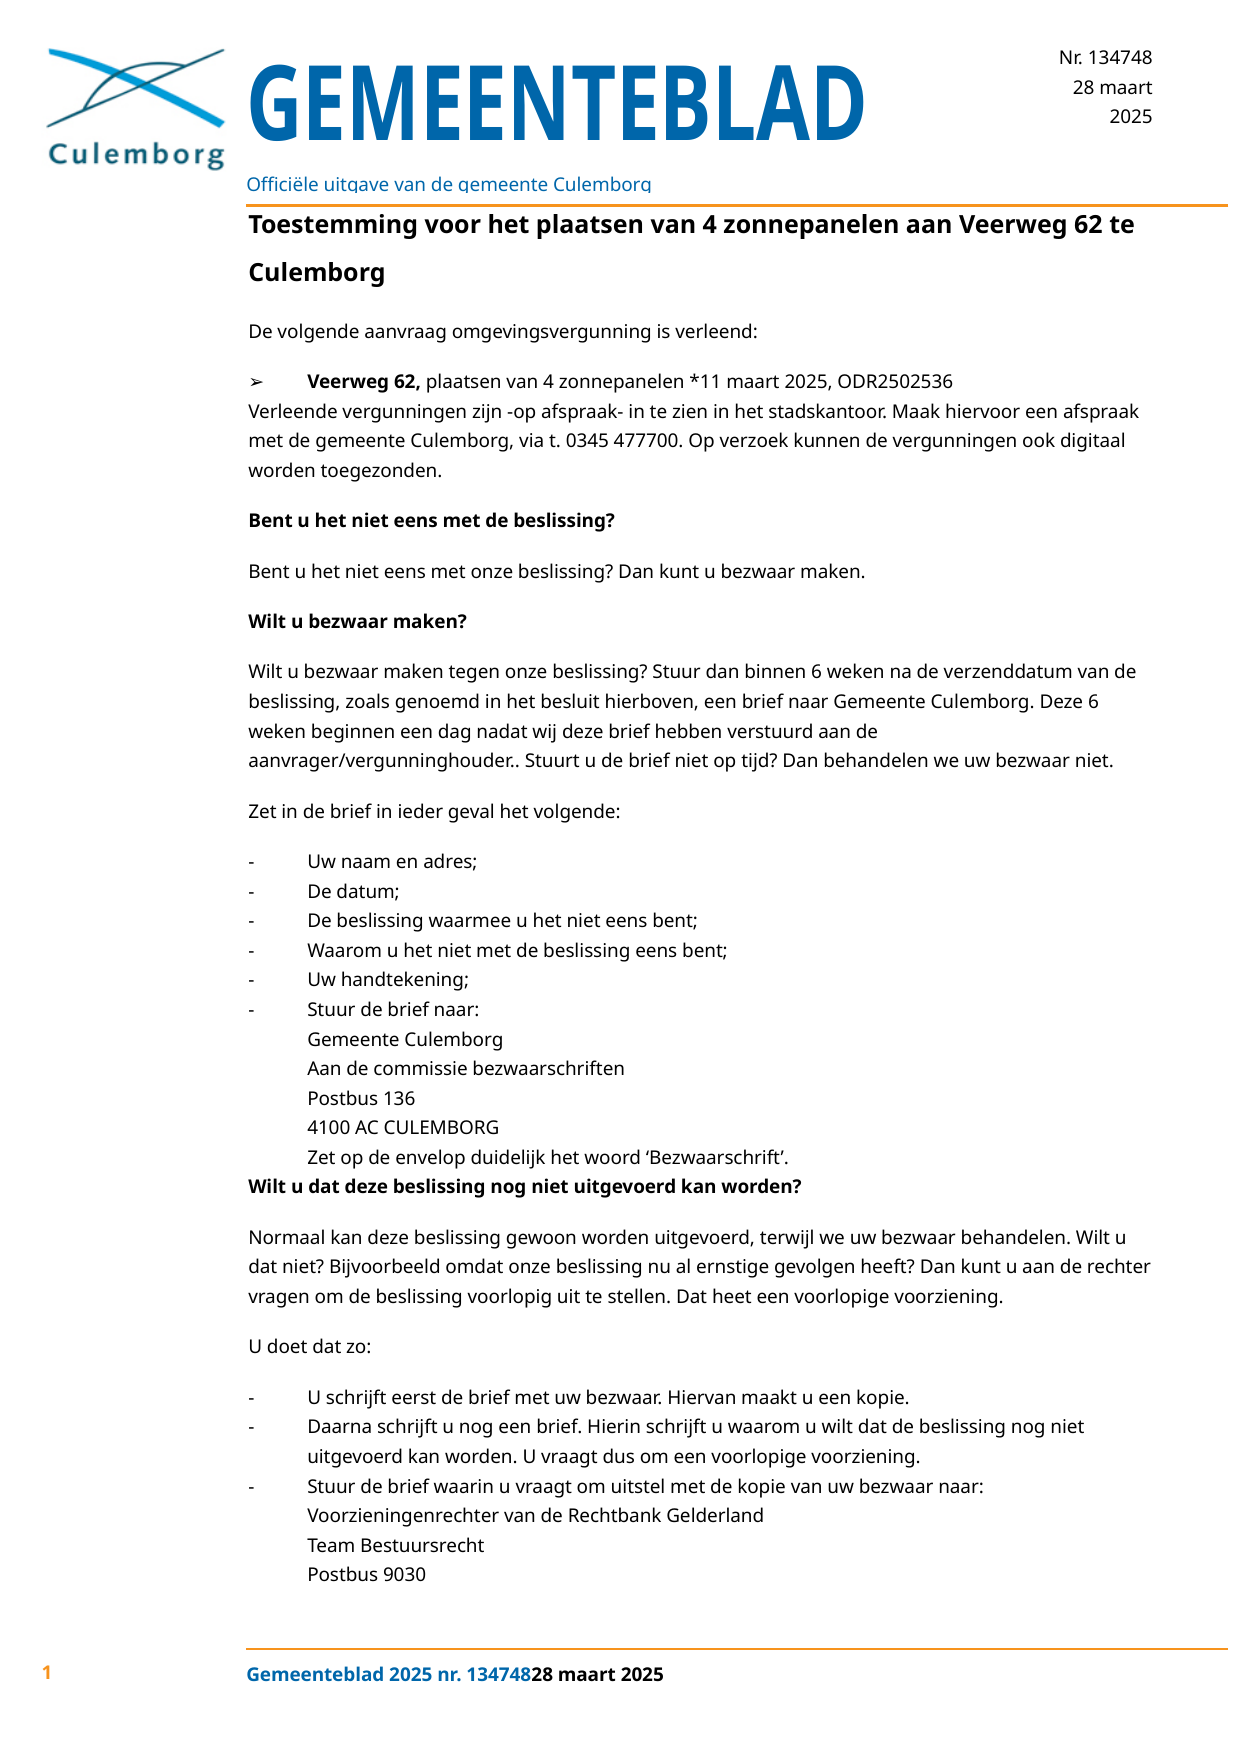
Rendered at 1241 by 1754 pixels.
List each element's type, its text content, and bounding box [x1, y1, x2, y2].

list Zet op de envelop duidelijk het woord ‘Bezwaarschrift’. [248, 1144, 1152, 1170]
list Aan de commissie bezwaarschriften [248, 1055, 1152, 1081]
list Uw naam en adres; [248, 848, 1152, 874]
list Gemeente Culemborg [248, 1026, 1152, 1052]
list De beslissing waarmee u het niet eens bent; [248, 907, 1152, 933]
text U doet dat zo: [248, 1334, 1152, 1359]
picture [41, 47, 231, 172]
text Verleende vergunningen zijn -op afspraak- in te zien in het stadskantoor. Maak hiervoor een afspraak met de gemeente Culemborg, via t. 0345 477700. Op verzoek kunnen de vergunningen ook digitaal worden toegezonden. [248, 398, 1152, 483]
list Daarna schrijft u nog een brief. Hierin schrijft u waarom u wilt dat de beslissing nog niet uitgevoerd kan worden. U vraagt dus om een voorlopige voorziening. [248, 1414, 1152, 1469]
text Normaal kan deze beslissing gewoon worden uitgevoerd, terwijl we uw bezwaar behandelen. Wilt u dat niet? Bijvoorbeeld omdat onze beslissing nu al ernstige gevolgen heeft? Dan kunt u aan de rechter vragen om de beslissing voorlopig uit te stellen. Dat heet een voorlopige voorziening. [248, 1224, 1152, 1309]
text Wilt u bezwaar maken? [248, 608, 1152, 634]
text Wilt u dat deze beslissing nog niet uitgevoerd kan worden? [248, 1174, 1152, 1199]
text Toestemming voor het plaatsen van 4 zonnepanelen aan Veerweg 62 te Culemborg [248, 207, 1152, 288]
list Veerweg 62, plaatsen van 4 zonnepanelen *11 maart 2025, ODR2502536 [248, 368, 1152, 394]
list 4100 AC CULEMBORG [248, 1114, 1152, 1140]
list Stuur de brief naar: [248, 996, 1152, 1022]
text De volgende aanvraag omgevingsvergunning is verleend: [248, 318, 1152, 344]
text Wilt u bezwaar maken tegen onze beslissing? Stuur dan binnen 6 weken na de verzenddatum van de beslissing, zoals genoemd in het besluit hierboven, een brief naar Gemeente Culemborg. Deze 6 weken beginnen een dag nadat wij deze brief hebben verstuurd aan de aanvrager/vergunninghouder.. Stuurt u de brief niet op tijd? Dan behandelen we uw bezwaar niet. [248, 659, 1152, 773]
list Stuur de brief waarin u vraagt om uitstel met de kopie van uw bezwaar naar: [248, 1473, 1152, 1499]
list Voorzieningenrechter van de Rechtbank Gelderland [248, 1502, 1152, 1528]
list Postbus 136 [248, 1085, 1152, 1111]
list Team Bestuursrecht [248, 1532, 1152, 1558]
text Bent u het niet eens met onze beslissing? Dan kunt u bezwaar maken. [248, 558, 1152, 584]
list U schrijft eerst de brief met uw bezwaar. Hiervan maakt u een kopie. [248, 1384, 1152, 1410]
text Zet in de brief in ieder geval het volgende: [248, 798, 1152, 824]
list Waarom u het niet met de beslissing eens bent; [248, 937, 1152, 963]
text Bent u het niet eens met de beslissing? [248, 507, 1152, 533]
list Postbus 9030 [248, 1562, 1152, 1587]
list Uw handtekening; [248, 967, 1152, 992]
list De datum; [248, 878, 1152, 904]
